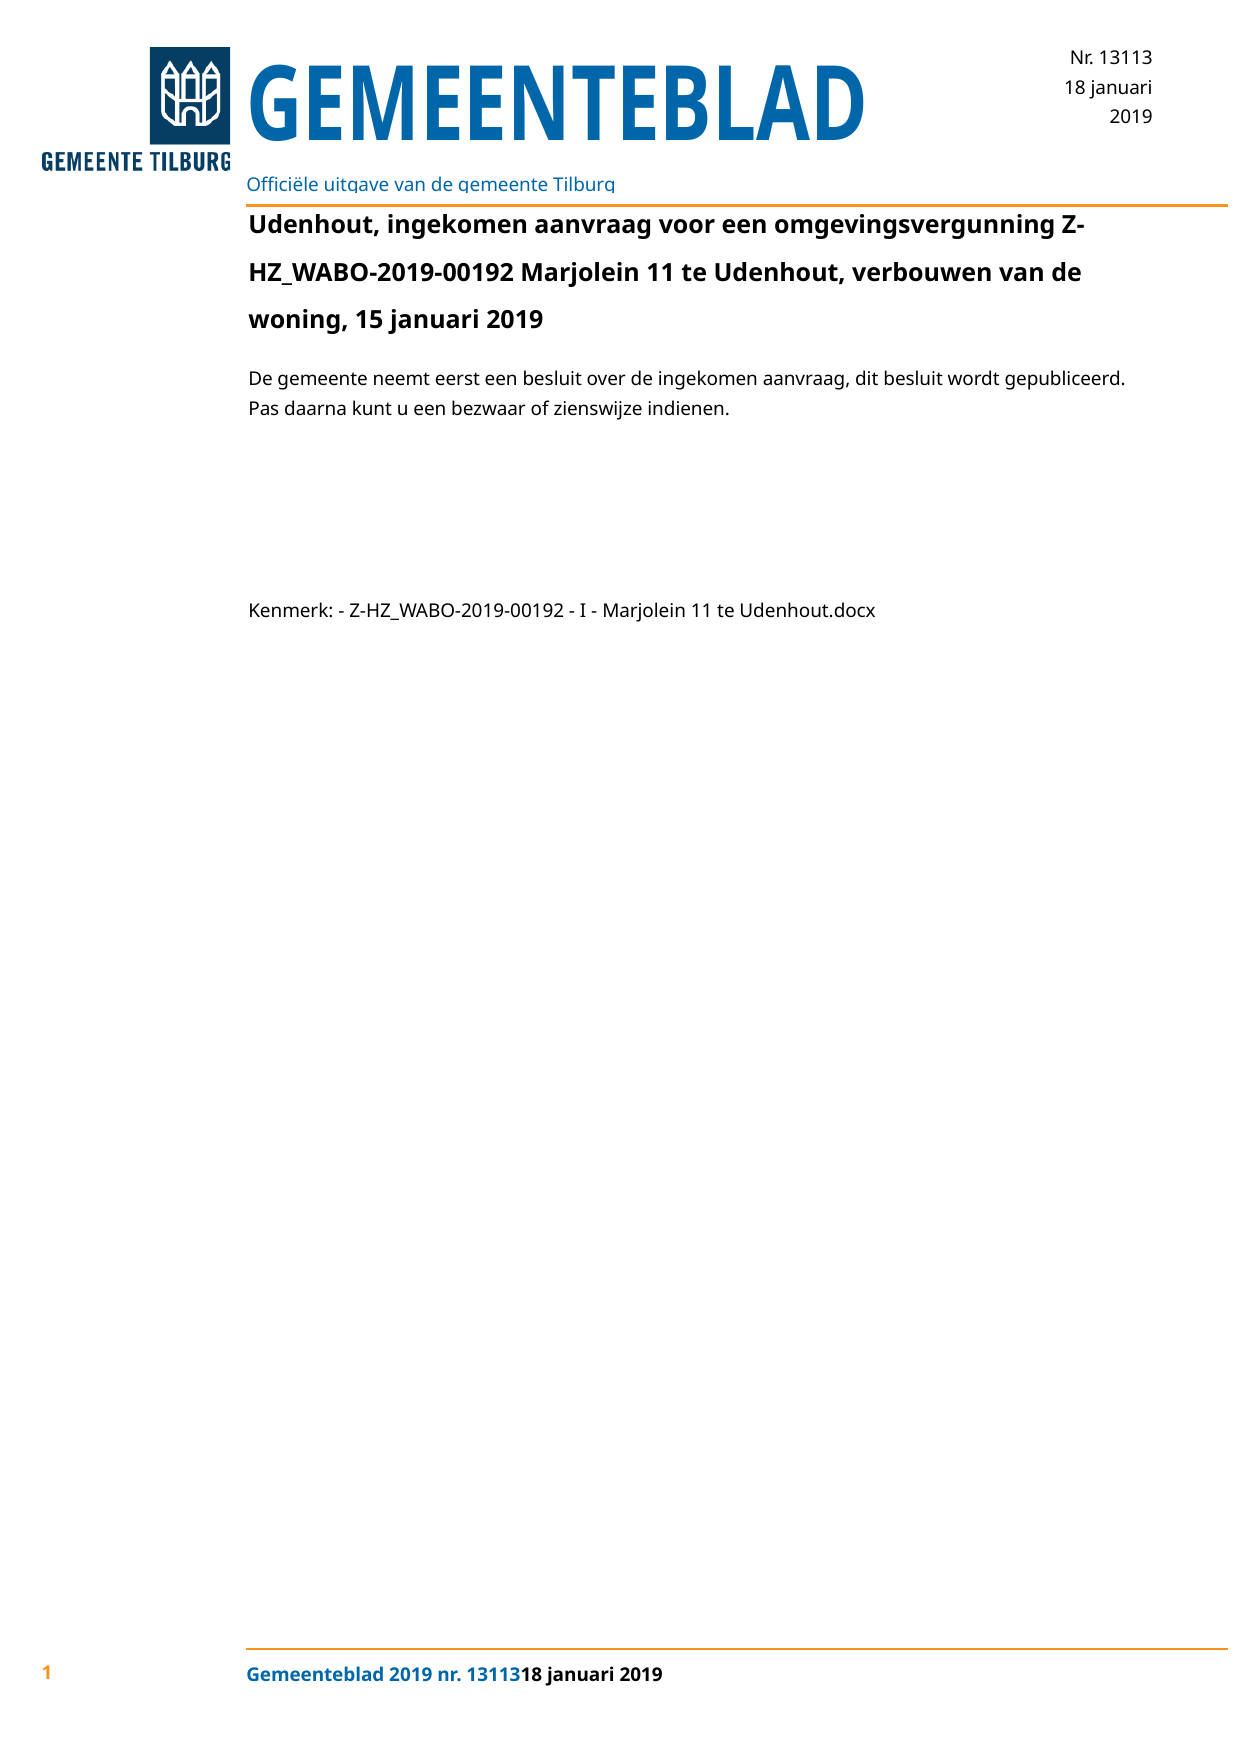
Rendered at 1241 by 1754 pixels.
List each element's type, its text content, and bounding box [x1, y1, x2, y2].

picture [41, 47, 231, 172]
text Kenmerk: - Z-HZ_WABO-2019-00192 - I - Marjolein 11 te Udenhout.docx [248, 597, 1152, 622]
text Udenhout, ingekomen aanvraag voor een omgevingsvergunning Z-HZ_WABO-2019-00192 Marjolein 11 te Udenhout, verbouwen van de woning, 15 januari 2019 [248, 207, 1152, 336]
text De gemeente neemt eerst een besluit over de ingekomen aanvraag, dit besluit wordt gepubliceerd. Pas daarna kunt u een bezwaar of zienswijze indienen. [248, 366, 1152, 421]
